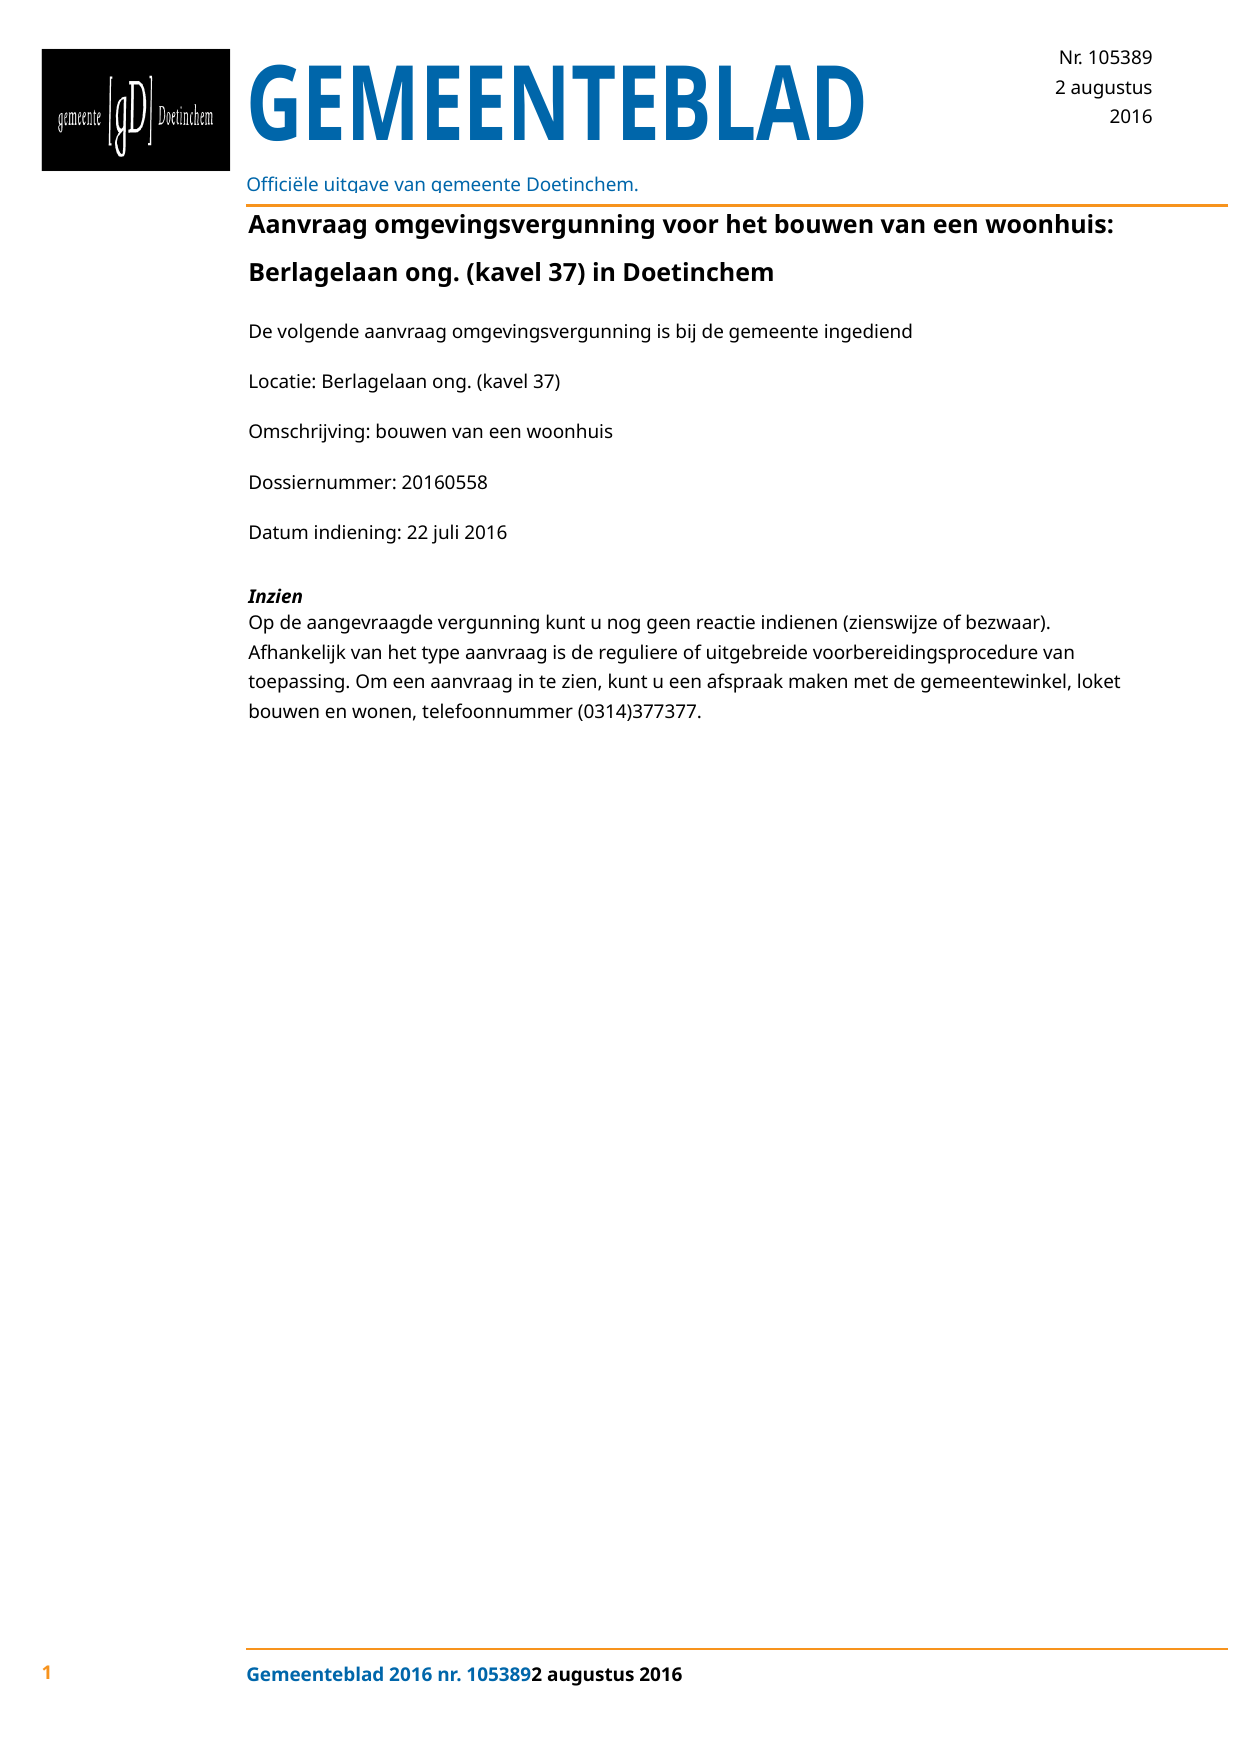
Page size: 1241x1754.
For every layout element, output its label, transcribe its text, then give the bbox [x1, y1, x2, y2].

text Op de aangevraagde vergunning kunt u nog geen reactie indienen (zienswijze of bezwaar). Afhankelijk van het type aanvraag is de reguliere of uitgebreide voorbereidingsprocedure van toepassing. Om een aanvraag in te zien, kunt u een afspraak maken met de gemeentewinkel, loket bouwen en wonen, telefoonnummer (0314)377377. [248, 609, 1152, 724]
text Locatie: Berlagelaan ong. (kavel 37) [248, 368, 1152, 394]
text Datum indiening: 22 juli 2016 [248, 519, 1152, 545]
text Aanvraag omgevingsvergunning voor het bouwen van een woonhuis: Berlagelaan ong. (kavel 37) in Doetinchem [248, 207, 1152, 288]
text Inzien [248, 583, 1152, 609]
text Dossiernummer: 20160558 [248, 469, 1152, 495]
text Omschrijving: bouwen van een woonhuis [248, 419, 1152, 444]
picture [41, 47, 231, 172]
text De volgende aanvraag omgevingsvergunning is bij de gemeente ingediend [248, 318, 1152, 344]
